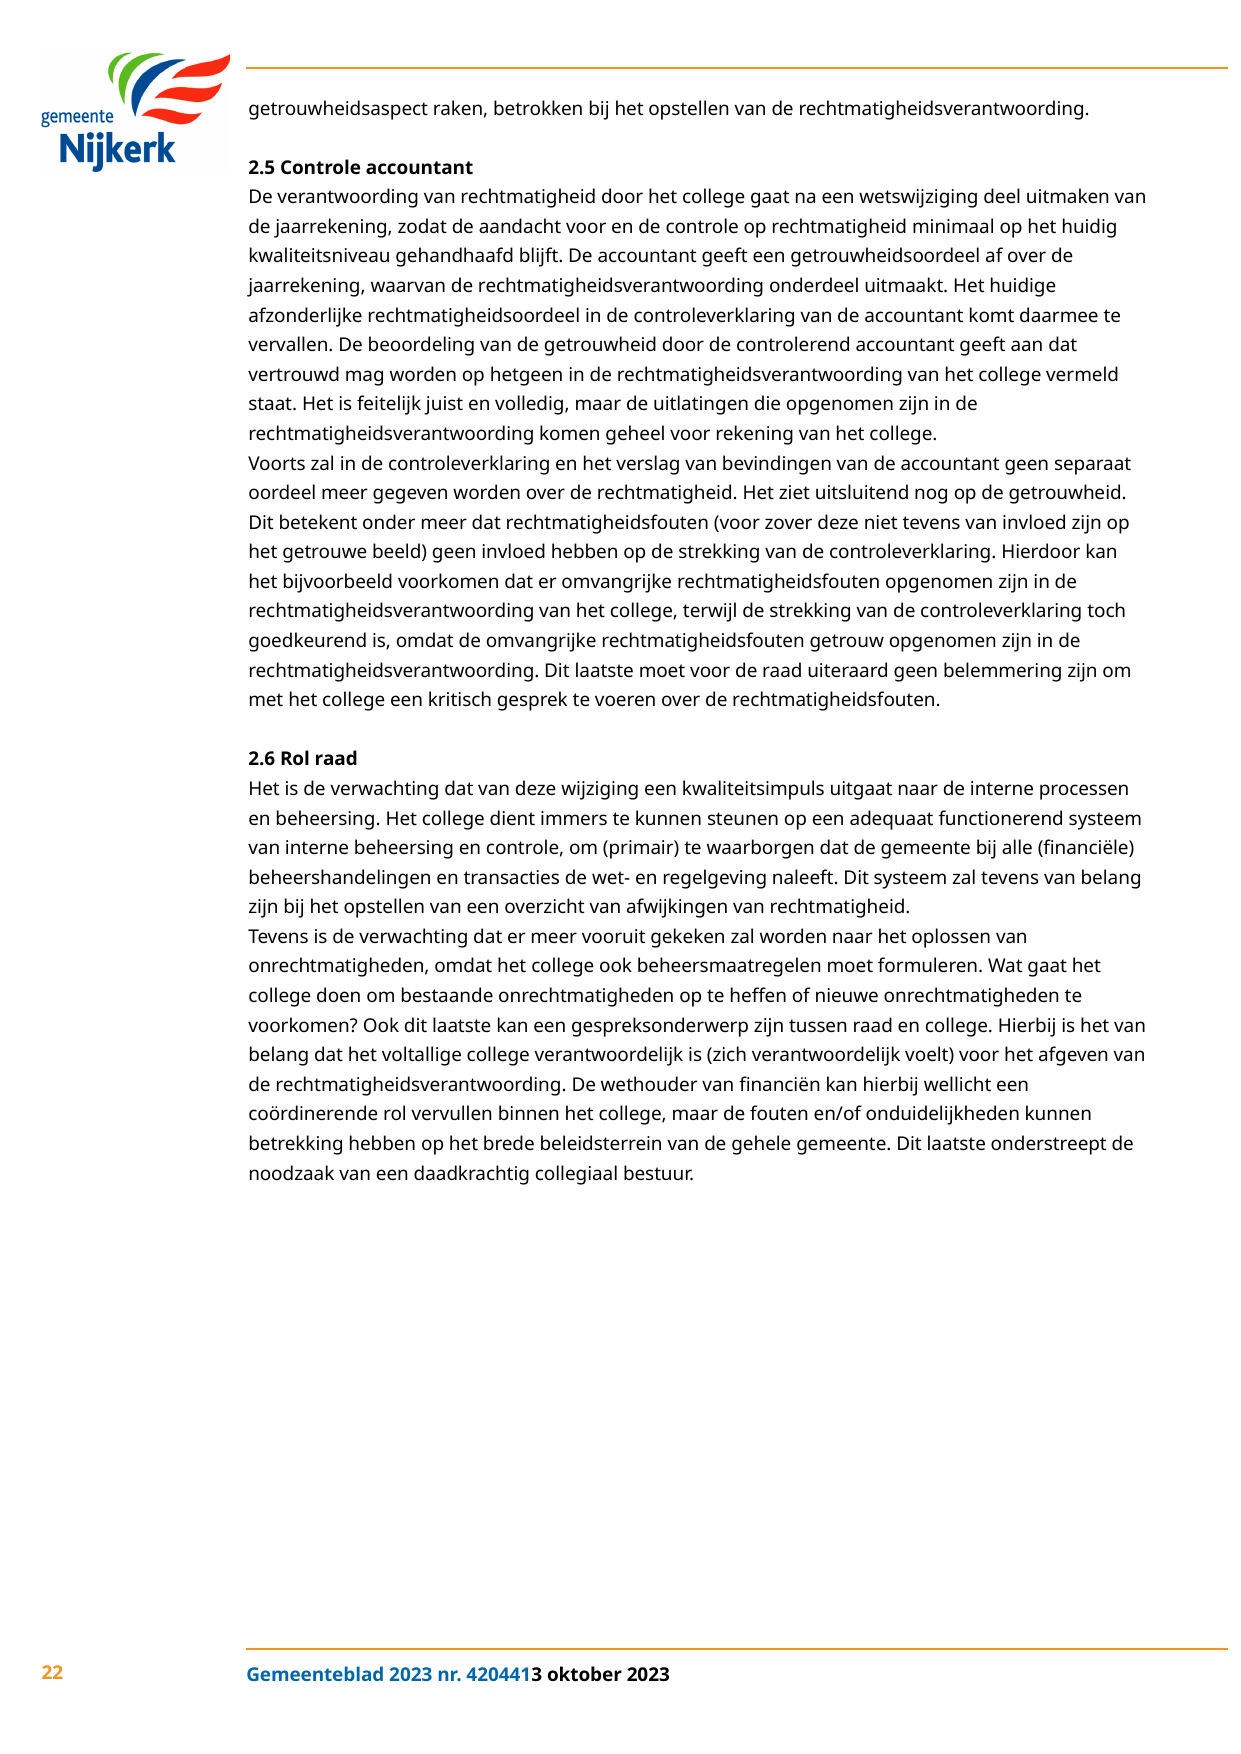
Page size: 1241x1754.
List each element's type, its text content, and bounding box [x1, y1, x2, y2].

text 2.6 Rol raad [248, 746, 1152, 771]
text De verantwoording van rechtmatigheid door het college gaat na een wetswijziging deel uitmaken van de jaarrekening, zodat de aandacht voor en de controle op rechtmatigheid minimaal op het huidig kwaliteitsniveau gehandhaafd blijft. De accountant geeft een getrouwheidsoordeel af over de jaarrekening, waarvan de rechtmatigheidsverantwoording onderdeel uitmaakt. Het huidige afzonderlijke rechtmatigheidsoordeel in de controleverklaring van de accountant komt daarmee te vervallen. De beoordeling van de getrouwheid door de controlerend accountant geeft aan dat vertrouwd mag worden op hetgeen in de rechtmatigheidsverantwoording van het college vermeld staat. Het is feitelijk juist en volledig, maar de uitlatingen die opgenomen zijn in de rechtmatigheidsverantwoording komen geheel voor rekening van het college. [248, 183, 1152, 446]
text getrouwheidsaspect raken, betrokken bij het opstellen van de rechtmatigheidsverantwoording. [248, 95, 1152, 121]
text Tevens is de verwachting dat er meer vooruit gekeken zal worden naar het oplossen van onrechtmatigheden, omdat het college ook beheersmaatregelen moet formuleren. Wat gaat het college doen om bestaande onrechtmatigheden op te heffen of nieuwe onrechtmatigheden te voorkomen? Ook dit laatste kan een gespreksonderwerp zijn tussen raad en college. Hierbij is het van belang dat het voltallige college verantwoordelijk is (zich verantwoordelijk voelt) voor het afgeven van de rechtmatigheidsverantwoording. De wethouder van financiën kan hierbij wellicht een coördinerende rol vervullen binnen het college, maar de fouten en/of onduidelijkheden kunnen betrekking hebben op het brede beleidsterrein van de gehele gemeente. Dit laatste onderstreept de noodzaak van een daadkrachtig collegiaal bestuur. [248, 923, 1152, 1186]
picture [41, 47, 231, 172]
text Voorts zal in de controleverklaring en het verslag van bevindingen van de accountant geen separaat oordeel meer gegeven worden over de rechtmatigheid. Het ziet uitsluitend nog op de getrouwheid. Dit betekent onder meer dat rechtmatigheidsfouten (voor zover deze niet tevens van invloed zijn op het getrouwe beeld) geen invloed hebben op de strekking van de controleverklaring. Hierdoor kan het bijvoorbeeld voorkomen dat er omvangrijke rechtmatigheidsfouten opgenomen zijn in de rechtmatigheidsverantwoording van het college, terwijl de strekking van de controleverklaring toch goedkeurend is, omdat de omvangrijke rechtmatigheidsfouten getrouw opgenomen zijn in de rechtmatigheidsverantwoording. Dit laatste moet voor de raad uiteraard geen belemmering zijn om met het college een kritisch gesprek te voeren over de rechtmatigheidsfouten. [248, 450, 1152, 712]
text Het is de verwachting dat van deze wijziging een kwaliteitsimpuls uitgaat naar de interne processen en beheersing. Het college dient immers te kunnen steunen op een adequaat functionerend systeem van interne beheersing en controle, om (primair) te waarborgen dat de gemeente bij alle (financiële) beheershandelingen en transacties de wet- en regelgeving naleeft. Dit systeem zal tevens van belang zijn bij het opstellen van een overzicht van afwijkingen van rechtmatigheid. [248, 775, 1152, 919]
text 2.5 Controle accountant [248, 154, 1152, 180]
